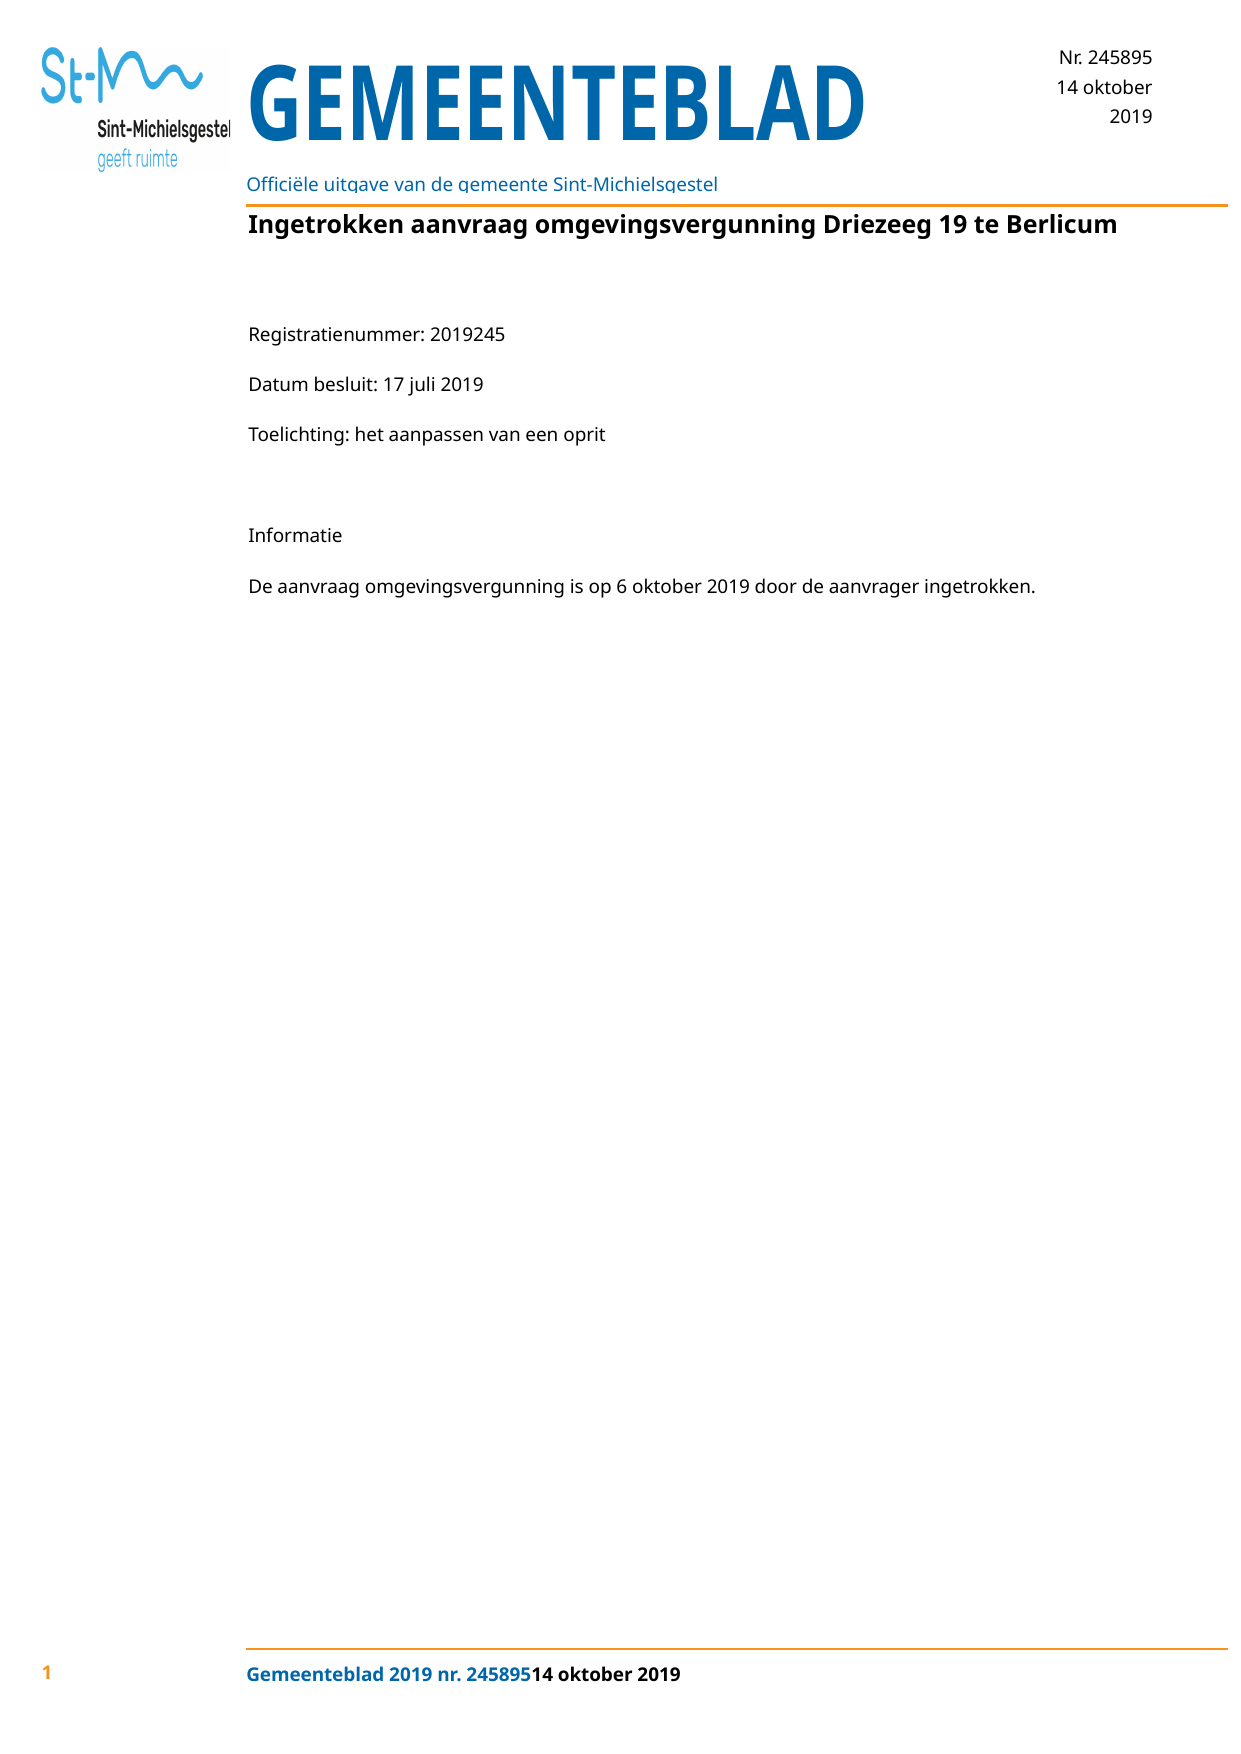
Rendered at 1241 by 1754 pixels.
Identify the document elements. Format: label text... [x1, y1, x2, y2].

text Datum besluit: 17 juli 2019 [248, 371, 1152, 397]
picture [41, 47, 231, 172]
text Ingetrokken aanvraag omgevingsvergunning Driezeeg 19 te Berlicum [248, 207, 1152, 241]
text De aanvraag omgevingsvergunning is op 6 oktober 2019 door de aanvrager ingetrokken. [248, 573, 1152, 598]
text Toelichting: het aanpassen van een oprit [248, 422, 1152, 447]
text Informatie [248, 522, 1152, 548]
text Registratienummer: 2019245 [248, 321, 1152, 346]
